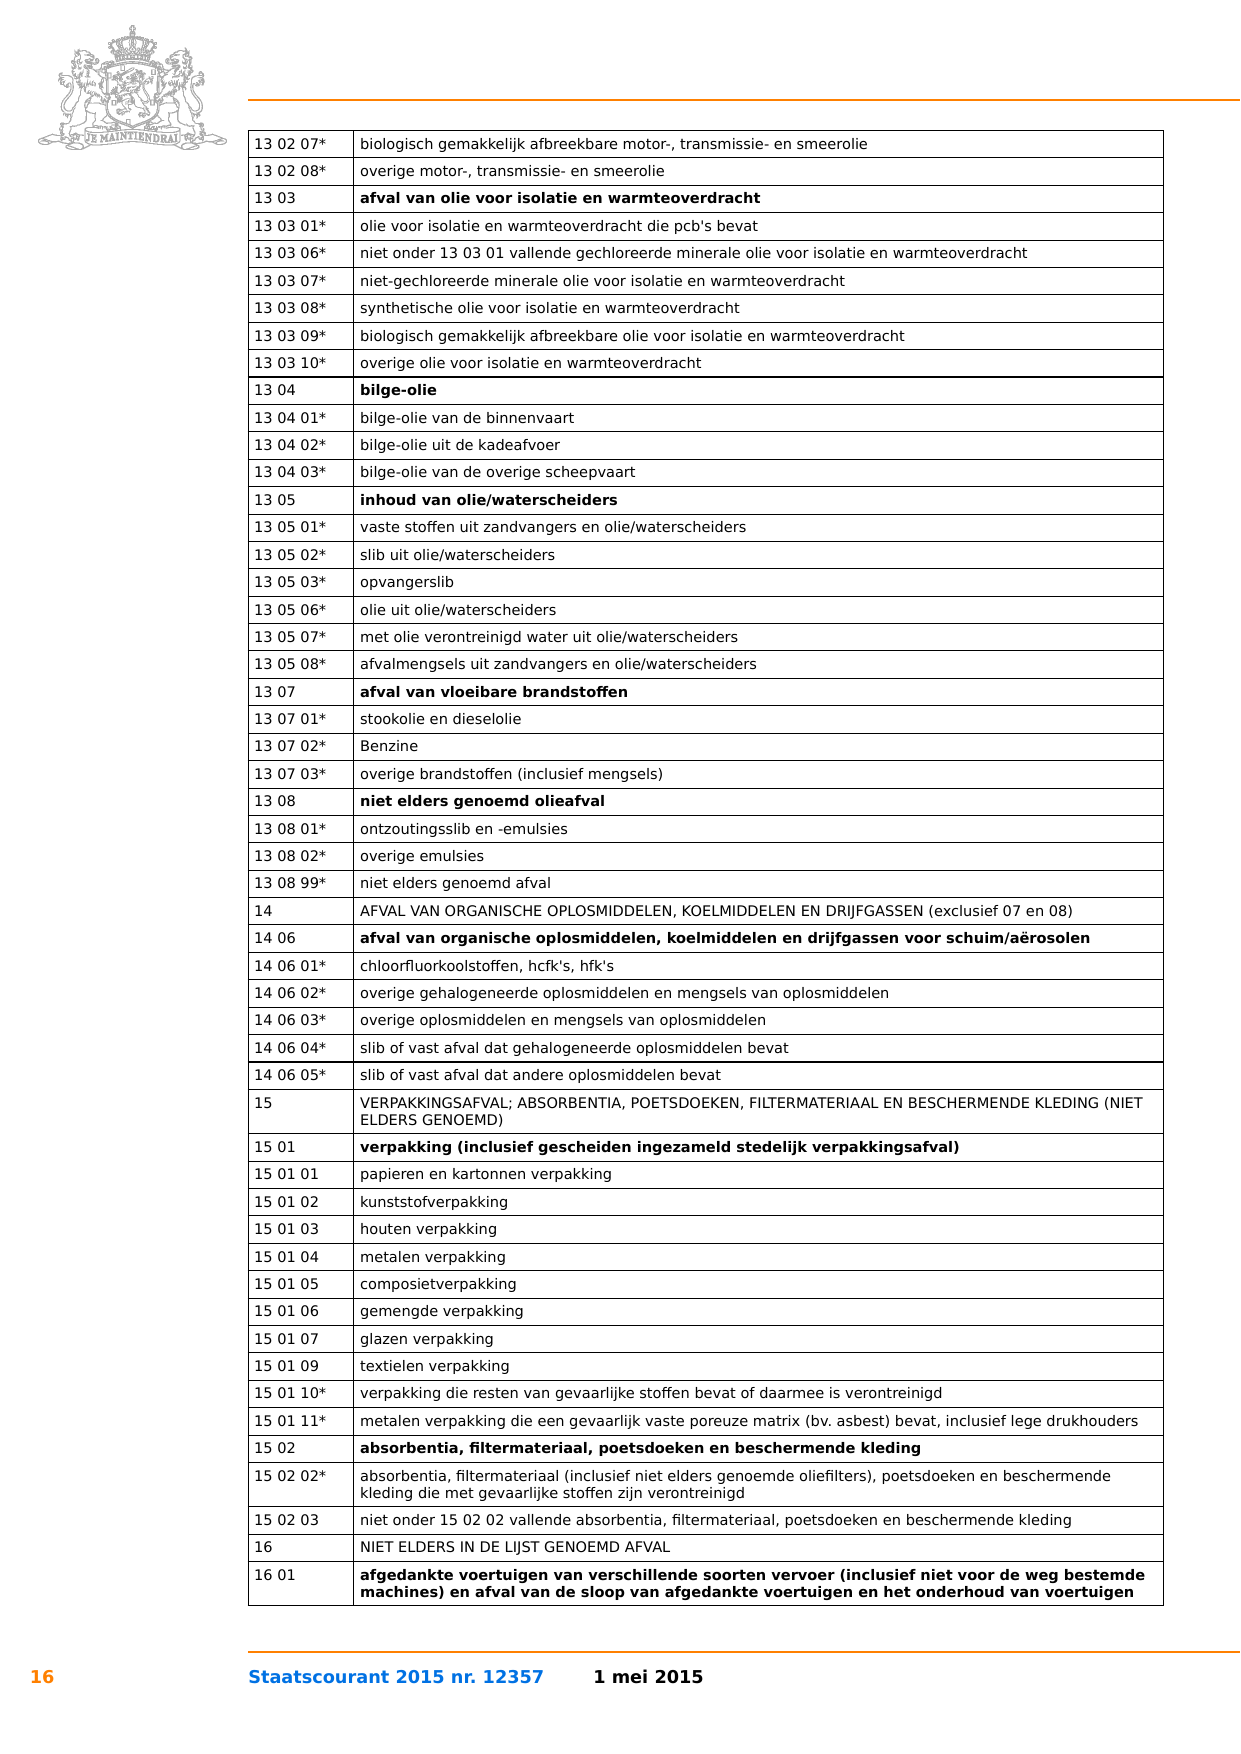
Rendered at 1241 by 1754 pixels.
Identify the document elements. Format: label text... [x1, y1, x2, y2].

table_cell 13 04 03* [249, 460, 353, 486]
table_cell metalen verpakking die een gevaarlijk vaste poreuze matrix (bv. asbest) bevat, inclusief lege drukhouders [354, 1408, 1163, 1434]
table_cell 15 01 03 [249, 1216, 353, 1243]
table_cell 13 04 02* [249, 432, 353, 459]
table_cell 13 08 99* [249, 871, 353, 897]
table_cell composietverpakking [354, 1271, 1163, 1297]
table_cell niet elders genoemd olieafval [354, 789, 1163, 815]
table_cell 15 01 11* [249, 1408, 353, 1434]
table_cell 15 02 02* [249, 1463, 353, 1506]
table_cell afval van vloeibare brandstoffen [354, 679, 1163, 705]
table_cell overige brandstoffen (inclusief mengsels) [354, 761, 1163, 787]
table_cell niet onder 13 03 01 vallende gechloreerde minerale olie voor isolatie en warmteoverdracht [354, 241, 1163, 267]
table_cell 13 05 01* [249, 515, 353, 541]
table_cell 15 01 01 [249, 1162, 353, 1188]
table_cell olie voor isolatie en warmteoverdracht die pcb's bevat [354, 213, 1163, 239]
table_cell 13 02 08* [249, 158, 353, 185]
table_cell 13 08 [249, 789, 353, 815]
table_cell 13 05 08* [249, 651, 353, 678]
table_cell slib uit olie/waterscheiders [354, 542, 1163, 568]
table_cell afval van organische oplosmiddelen, koelmiddelen en drijfgassen voor schuim/aërosolen [354, 925, 1163, 952]
table_cell 14 06 [249, 925, 353, 952]
table_cell 16 [249, 1535, 353, 1561]
table_cell 13 08 01* [249, 816, 353, 842]
table_cell niet elders genoemd afval [354, 871, 1163, 897]
table_cell overige oplosmiddelen en mengsels van oplosmiddelen [354, 1008, 1163, 1034]
table_cell overige emulsies [354, 843, 1163, 869]
table_cell 13 07 01* [249, 706, 353, 733]
table_cell inhoud van olie/waterscheiders [354, 487, 1163, 513]
table_cell biologisch gemakkelijk afbreekbare motor-, transmissie- en smeerolie [354, 131, 1163, 157]
table_cell chloorfluorkoolstoffen, hcfk's, hfk's [354, 953, 1163, 979]
table_cell 14 06 05* [249, 1063, 353, 1089]
table_cell 14 [249, 898, 353, 924]
table_cell textielen verpakking [354, 1353, 1163, 1380]
table_cell 15 01 [249, 1134, 353, 1161]
table_cell 15 01 02 [249, 1189, 353, 1215]
table_cell 13 08 02* [249, 843, 353, 869]
table_cell bilge-olie [354, 378, 1163, 404]
table_cell 13 02 07* [249, 131, 353, 157]
table_cell verpakking (inclusief gescheiden ingezameld stedelijk verpakkingsafval) [354, 1134, 1163, 1161]
table_cell 15 01 09 [249, 1353, 353, 1380]
table_cell 13 04 [249, 378, 353, 404]
table_cell houten verpakking [354, 1216, 1163, 1243]
table_cell 13 05 07* [249, 624, 353, 650]
table_cell 13 03 09* [249, 323, 353, 349]
table_cell biologisch gemakkelijk afbreekbare olie voor isolatie en warmteoverdracht [354, 323, 1163, 349]
table_cell 13 05 [249, 487, 353, 513]
table_cell kunststofverpakking [354, 1189, 1163, 1215]
table_cell NIET ELDERS IN DE LIJST GENOEMD AFVAL [354, 1535, 1163, 1561]
table_cell 15 [249, 1090, 353, 1133]
table_cell slib of vast afval dat andere oplosmiddelen bevat [354, 1063, 1163, 1089]
picture [38, 25, 227, 150]
table_cell absorbentia, filtermateriaal, poetsdoeken en beschermende kleding [354, 1436, 1163, 1462]
table_cell 13 03 06* [249, 241, 353, 267]
table_cell 15 01 10* [249, 1381, 353, 1407]
table_cell overige olie voor isolatie en warmteoverdracht [354, 350, 1163, 376]
table_cell 13 07 03* [249, 761, 353, 787]
table_cell ontzoutingsslib en -emulsies [354, 816, 1163, 842]
table_cell absorbentia, filtermateriaal (inclusief niet elders genoemde oliefilters), poetsdoeken en beschermende kleding die met gevaarlijke stoffen zijn verontreinigd [354, 1463, 1163, 1506]
table_cell 13 07 02* [249, 734, 353, 760]
table_cell papieren en kartonnen verpakking [354, 1162, 1163, 1188]
table_cell vaste stoffen uit zandvangers en olie/waterscheiders [354, 515, 1163, 541]
table_cell 15 01 04 [249, 1244, 353, 1270]
table_cell verpakking die resten van gevaarlijke stoffen bevat of daarmee is verontreinigd [354, 1381, 1163, 1407]
table_cell 15 01 07 [249, 1326, 353, 1352]
table_cell 14 06 02* [249, 980, 353, 1007]
table_cell 14 06 04* [249, 1035, 353, 1061]
table_cell afvalmengsels uit zandvangers en olie/waterscheiders [354, 651, 1163, 678]
table_cell glazen verpakking [354, 1326, 1163, 1352]
table_cell gemengde verpakking [354, 1299, 1163, 1325]
table_cell stookolie en dieselolie [354, 706, 1163, 733]
table_cell 15 01 05 [249, 1271, 353, 1297]
table_cell 13 03 [249, 186, 353, 212]
table_cell met olie verontreinigd water uit olie/waterscheiders [354, 624, 1163, 650]
table_cell opvangerslib [354, 569, 1163, 596]
table_cell bilge-olie van de overige scheepvaart [354, 460, 1163, 486]
table_cell metalen verpakking [354, 1244, 1163, 1270]
table_cell 13 04 01* [249, 405, 353, 431]
table_cell olie uit olie/waterscheiders [354, 597, 1163, 623]
table_cell afgedankte voertuigen van verschillende soorten vervoer (inclusief niet voor de weg bestemde machines) en afval van de sloop van afgedankte voertuigen en het onderhoud van voertuigen [354, 1562, 1163, 1605]
table_cell Benzine [354, 734, 1163, 760]
table_cell niet-gechloreerde minerale olie voor isolatie en warmteoverdracht [354, 268, 1163, 294]
table_cell VERPAKKINGSAFVAL; ABSORBENTIA, POETSDOEKEN, FILTERMATERIAAL EN BESCHERMENDE KLEDING (NIET ELDERS GENOEMD) [354, 1090, 1163, 1133]
table_cell 13 03 01* [249, 213, 353, 239]
table_cell afval van olie voor isolatie en warmteoverdracht [354, 186, 1163, 212]
table_cell 14 06 01* [249, 953, 353, 979]
table_cell 15 02 03 [249, 1507, 353, 1534]
table_cell 13 05 03* [249, 569, 353, 596]
table_cell 15 02 [249, 1436, 353, 1462]
table_cell 16 01 [249, 1562, 353, 1605]
table_cell overige gehalogeneerde oplosmiddelen en mengsels van oplosmiddelen [354, 980, 1163, 1007]
table_cell 13 07 [249, 679, 353, 705]
table_cell AFVAL VAN ORGANISCHE OPLOSMIDDELEN, KOELMIDDELEN EN DRIJFGASSEN (exclusief 07 en 08) [354, 898, 1163, 924]
table_cell bilge-olie van de binnenvaart [354, 405, 1163, 431]
table_cell 13 05 02* [249, 542, 353, 568]
table_cell 13 03 07* [249, 268, 353, 294]
table_cell 13 05 06* [249, 597, 353, 623]
table_cell niet onder 15 02 02 vallende absorbentia, filtermateriaal, poetsdoeken en beschermende kleding [354, 1507, 1163, 1534]
table_cell 15 01 06 [249, 1299, 353, 1325]
table_cell slib of vast afval dat gehalogeneerde oplosmiddelen bevat [354, 1035, 1163, 1061]
table_cell synthetische olie voor isolatie en warmteoverdracht [354, 295, 1163, 322]
table_cell 14 06 03* [249, 1008, 353, 1034]
table_cell bilge-olie uit de kadeafvoer [354, 432, 1163, 459]
table_cell 13 03 10* [249, 350, 353, 376]
table_cell overige motor-, transmissie- en smeerolie [354, 158, 1163, 185]
table_cell 13 03 08* [249, 295, 353, 322]
